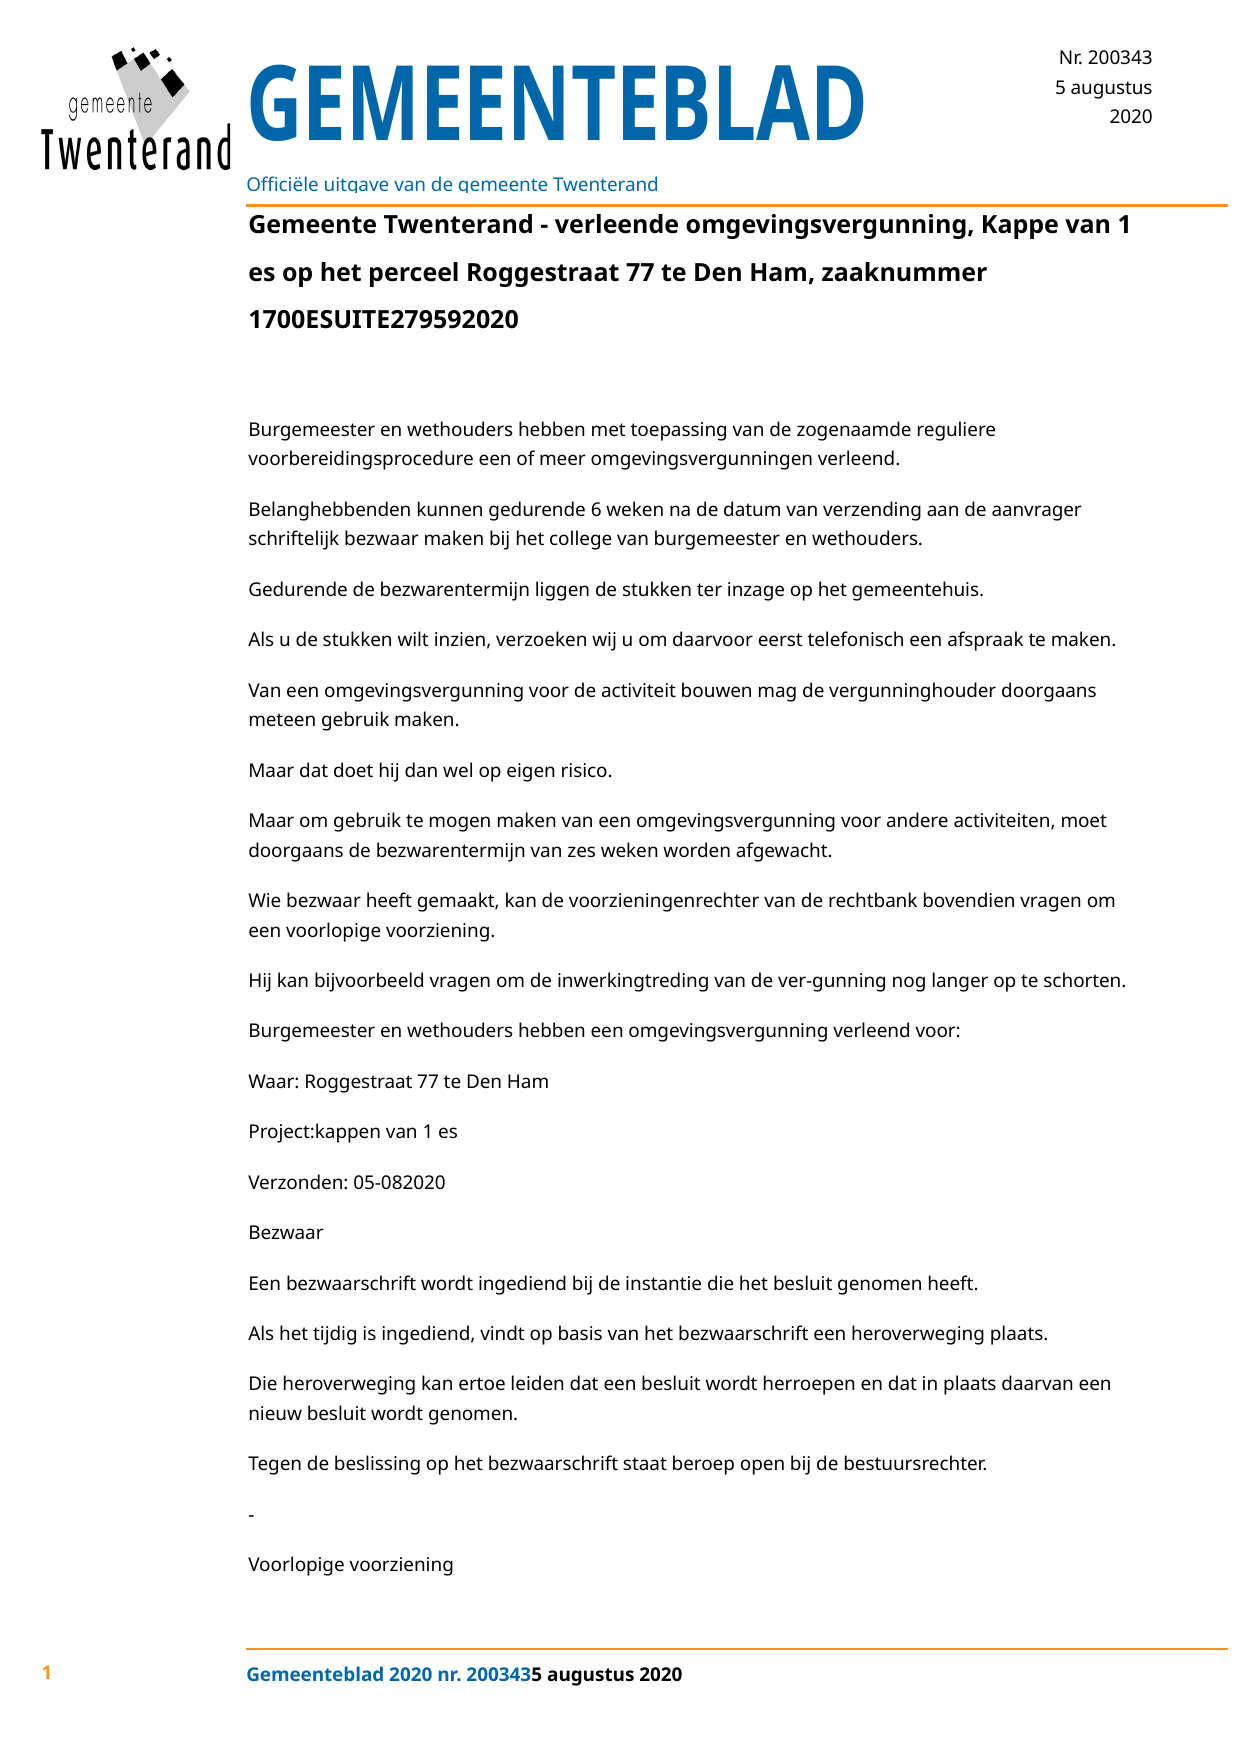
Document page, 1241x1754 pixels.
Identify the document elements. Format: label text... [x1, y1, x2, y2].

text Burgemeester en wethouders hebben een omgevingsvergunning verleend voor: [248, 1018, 1152, 1043]
text - [248, 1501, 1152, 1527]
text Waar: Roggestraat 77 te Den Ham [248, 1068, 1152, 1094]
text Bezwaar [248, 1219, 1152, 1245]
text Burgemeester en wethouders hebben met toepassing van de zogenaamde reguliere voorbereidingsprocedure een of meer omgevingsvergunningen verleend. [248, 416, 1152, 471]
text Maar om gebruik te mogen maken van een omgevingsvergunning voor andere activiteiten, moet doorgaans de bezwarentermijn van zes weken worden afgewacht. [248, 807, 1152, 862]
text Als het tijdig is ingediend, vindt op basis van het bezwaarschrift een heroverweging plaats. [248, 1320, 1152, 1346]
text Wie bezwaar heeft gemaakt, kan de voorzieningenrechter van de rechtbank bovendien vragen om een voorlopige voorziening. [248, 887, 1152, 942]
text Project:kappen van 1 es [248, 1118, 1152, 1144]
text Hij kan bijvoorbeeld vragen om de inwerkingtreding van de ver-gunning nog langer op te schorten. [248, 967, 1152, 993]
text Die heroverweging kan ertoe leiden dat een besluit wordt herroepen en dat in plaats daarvan een nieuw besluit wordt genomen. [248, 1371, 1152, 1426]
text Gedurende de bezwarentermijn liggen de stukken ter inzage op het gemeentehuis. [248, 576, 1152, 602]
text Maar dat doet hij dan wel op eigen risico. [248, 757, 1152, 782]
text Als u de stukken wilt inzien, verzoeken wij u om daarvoor eerst telefonisch een afspraak te maken. [248, 626, 1152, 652]
text Belanghebbenden kunnen gedurende 6 weken na de datum van verzending aan de aanvrager schriftelijk bezwaar maken bij het college van burgemeester en wethouders. [248, 496, 1152, 551]
text Van een omgevingsvergunning voor de activiteit bouwen mag de vergunninghouder doorgaans meteen gebruik maken. [248, 677, 1152, 732]
text Gemeente Twenterand - verleende omgevingsvergunning, Kappe van 1 es op het perceel Roggestraat 77 te Den Ham, zaaknummer 1700ESUITE279592020 [248, 207, 1152, 336]
text Voorlopige voorziening [248, 1551, 1152, 1577]
text Een bezwaarschrift wordt ingediend bij de instantie die het besluit genomen heeft. [248, 1270, 1152, 1295]
text Verzonden: 05-082020 [248, 1169, 1152, 1194]
picture [41, 47, 231, 172]
text Tegen de beslissing op het bezwaarschrift staat beroep open bij de bestuursrechter. [248, 1451, 1152, 1476]
